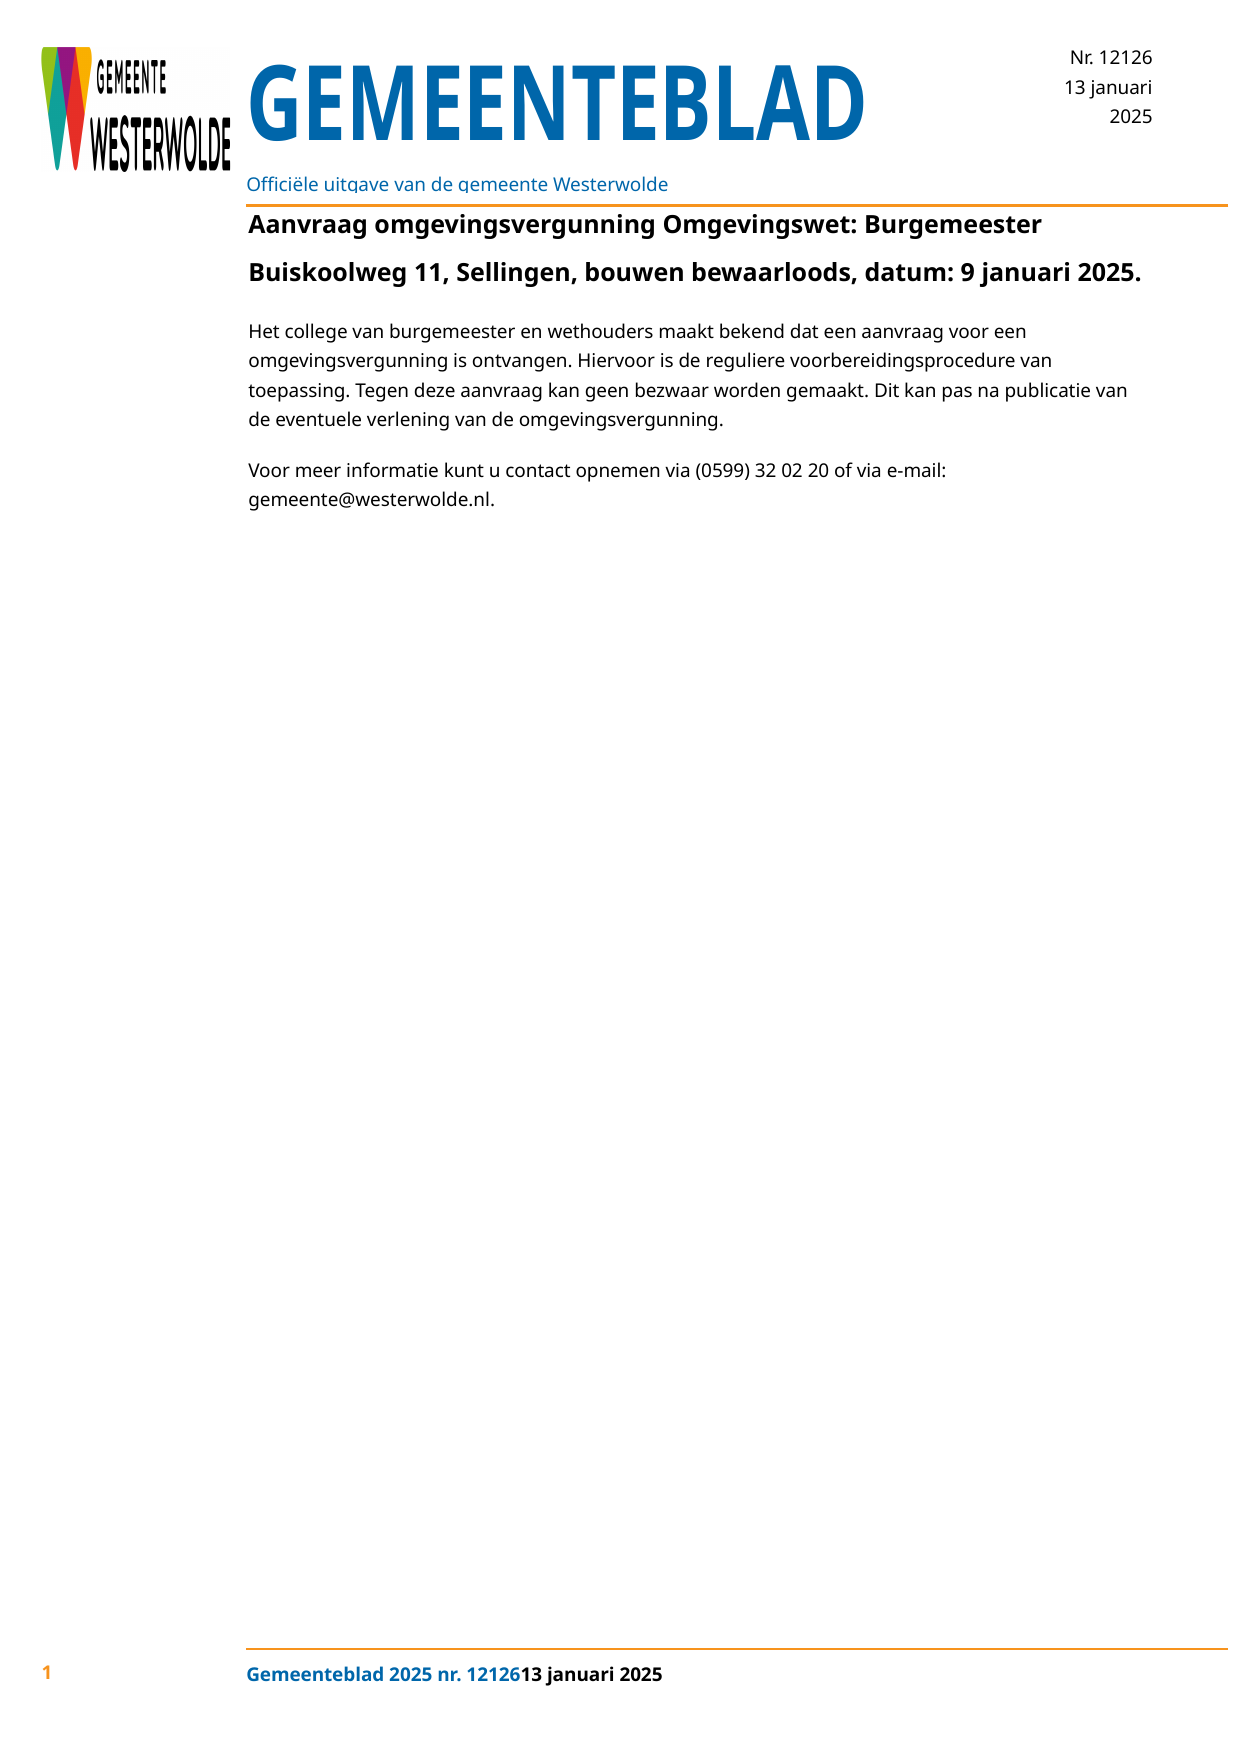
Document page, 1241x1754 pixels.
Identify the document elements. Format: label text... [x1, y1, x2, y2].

text Het college van burgemeester en wethouders maakt bekend dat een aanvraag voor een omgevingsvergunning is ontvangen. Hiervoor is de reguliere voorbereidingsprocedure van toepassing. Tegen deze aanvraag kan geen bezwaar worden gemaakt. Dit kan pas na publicatie van de eventuele verlening van de omgevingsvergunning. [248, 318, 1152, 432]
text Voor meer informatie kunt u contact opnemen via (0599) 32 02 20 of via e-mail: gemeente@westerwolde.nl. [248, 457, 1152, 512]
picture [41, 47, 231, 172]
text Aanvraag omgevingsvergunning Omgevingswet: Burgemeester Buiskoolweg 11, Sellingen, bouwen bewaarloods, datum: 9 januari 2025. [248, 207, 1152, 288]
